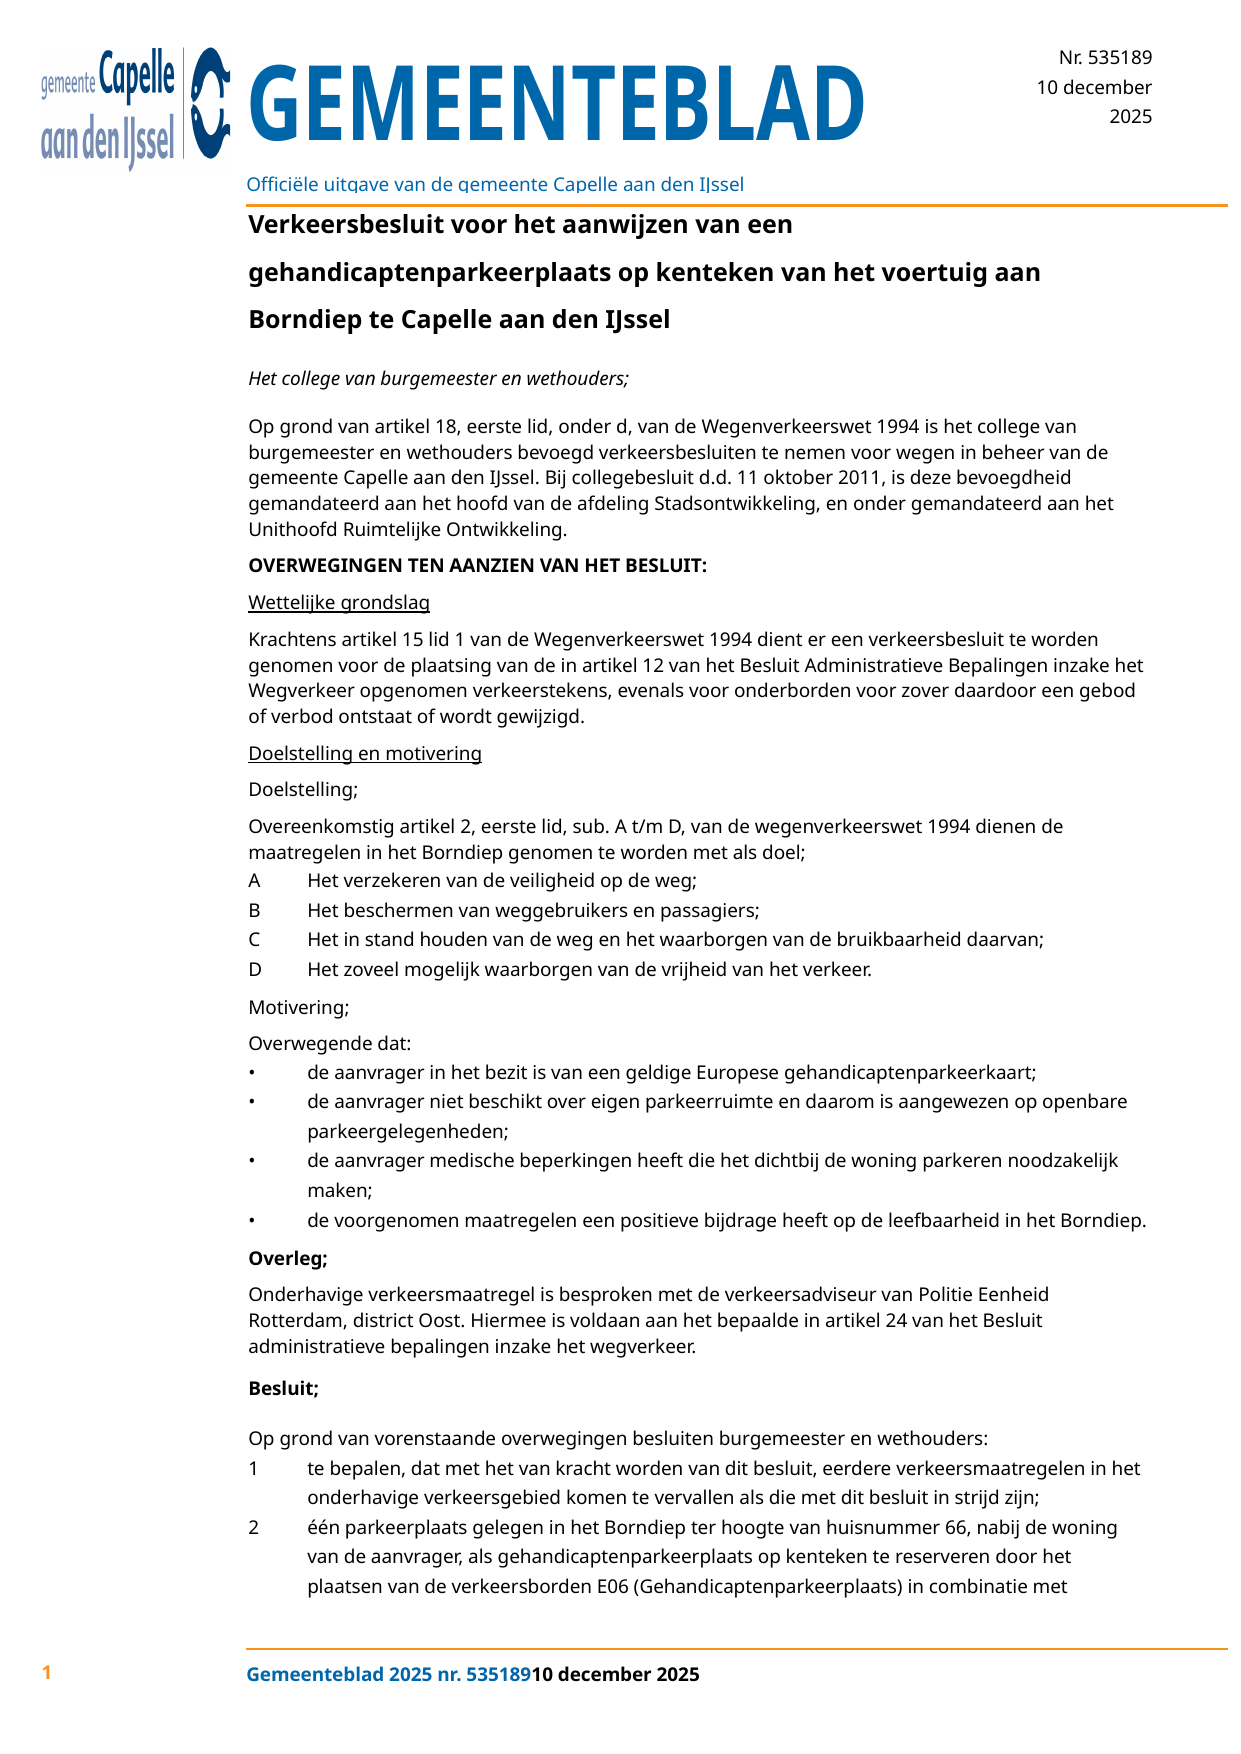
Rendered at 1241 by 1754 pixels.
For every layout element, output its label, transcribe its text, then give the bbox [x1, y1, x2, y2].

list de aanvrager niet beschikt over eigen parkeerruimte en daarom is aangewezen op openbare parkeergelegenheden; [248, 1088, 1152, 1144]
list Het in stand houden van de weg en het waarborgen van de bruikbaarheid daarvan; [248, 926, 1152, 952]
text Verkeersbesluit voor het aanwijzen van een gehandicaptenparkeerplaats op kenteken van het voertuig aan Borndiep te Capelle aan den IJssel [248, 207, 1152, 336]
list Het beschermen van weggebruikers en passagiers; [248, 897, 1152, 923]
list de voorgenomen maatregelen een positieve bijdrage heeft op de leefbaarheid in het Borndiep. [248, 1207, 1152, 1233]
text Op grond van vorenstaande overwegingen besluiten burgemeester en wethouders: [248, 1425, 1152, 1451]
list Het verzekeren van de veiligheid op de weg; [248, 867, 1152, 893]
list de aanvrager in het bezit is van een geldige Europese gehandicaptenparkeerkaart; [248, 1059, 1152, 1085]
text Onderhavige verkeersmaatregel is besproken met de verkeersadviseur van Politie Eenheid Rotterdam, district Oost. Hiermee is voldaan aan het bepaalde in artikel 24 van het Besluit administratieve bepalingen inzake het wegverkeer. [248, 1281, 1152, 1359]
list Het zoveel mogelijk waarborgen van de vrijheid van het verkeer. [248, 956, 1152, 982]
text Doelstelling en motivering [248, 740, 1152, 766]
text Besluit; [248, 1375, 1152, 1401]
text Overleg; [248, 1245, 1152, 1271]
text Op grond van artikel 18, eerste lid, onder d, van de Wegenverkeerswet 1994 is het college van burgemeester en wethouders bevoegd verkeersbesluiten te nemen voor wegen in beheer van de gemeente Capelle aan den IJssel. Bij collegebesluit d.d. 11 oktober 2011, is deze bevoegdheid gemandateerd aan het hoofd van de afdeling Stadsontwikkeling, en onder gemandateerd aan het Unithoofd Ruimtelijke Ontwikkeling. [248, 413, 1152, 542]
text Overeenkomstig artikel 2, eerste lid, sub. A t/m D, van de wegenverkeerswet 1994 dienen de maatregelen in het Borndiep genomen te worden met als doel; [248, 813, 1152, 865]
list de aanvrager medische beperkingen heeft die het dichtbij de woning parkeren noodzakelijk maken; [248, 1148, 1152, 1203]
text Het college van burgemeester en wethouders; [248, 366, 1152, 391]
list te bepalen, dat met het van kracht worden van dit besluit, eerdere verkeersmaatregelen in het onderhavige verkeersgebied komen te vervallen als die met dit besluit in strijd zijn; [248, 1455, 1152, 1510]
text Doelstelling; [248, 777, 1152, 802]
text Krachtens artikel 15 lid 1 van de Wegenverkeerswet 1994 dient er een verkeersbesluit te worden genomen voor de plaatsing van de in artikel 12 van het Besluit Administratieve Bepalingen inzake het Wegverkeer opgenomen verkeerstekens, evenals voor onderborden voor zover daardoor een gebod of verbod ontstaat of wordt gewijzigd. [248, 626, 1152, 729]
picture [41, 47, 231, 172]
text Wettelijke grondslag [248, 589, 1152, 615]
text Motivering; [248, 994, 1152, 1020]
text Overwegende dat: [248, 1031, 1152, 1056]
list één parkeerplaats gelegen in het Borndiep ter hoogte van huisnummer 66, nabij de woning van de aanvrager, als gehandicaptenparkeerplaats op kenteken te reserveren door het plaatsen van de verkeersborden E06 (Gehandicaptenparkeerplaats) in combinatie met [248, 1514, 1152, 1599]
text OVERWEGINGEN TEN AANZIEN VAN HET BESLUIT: [248, 553, 1152, 578]
